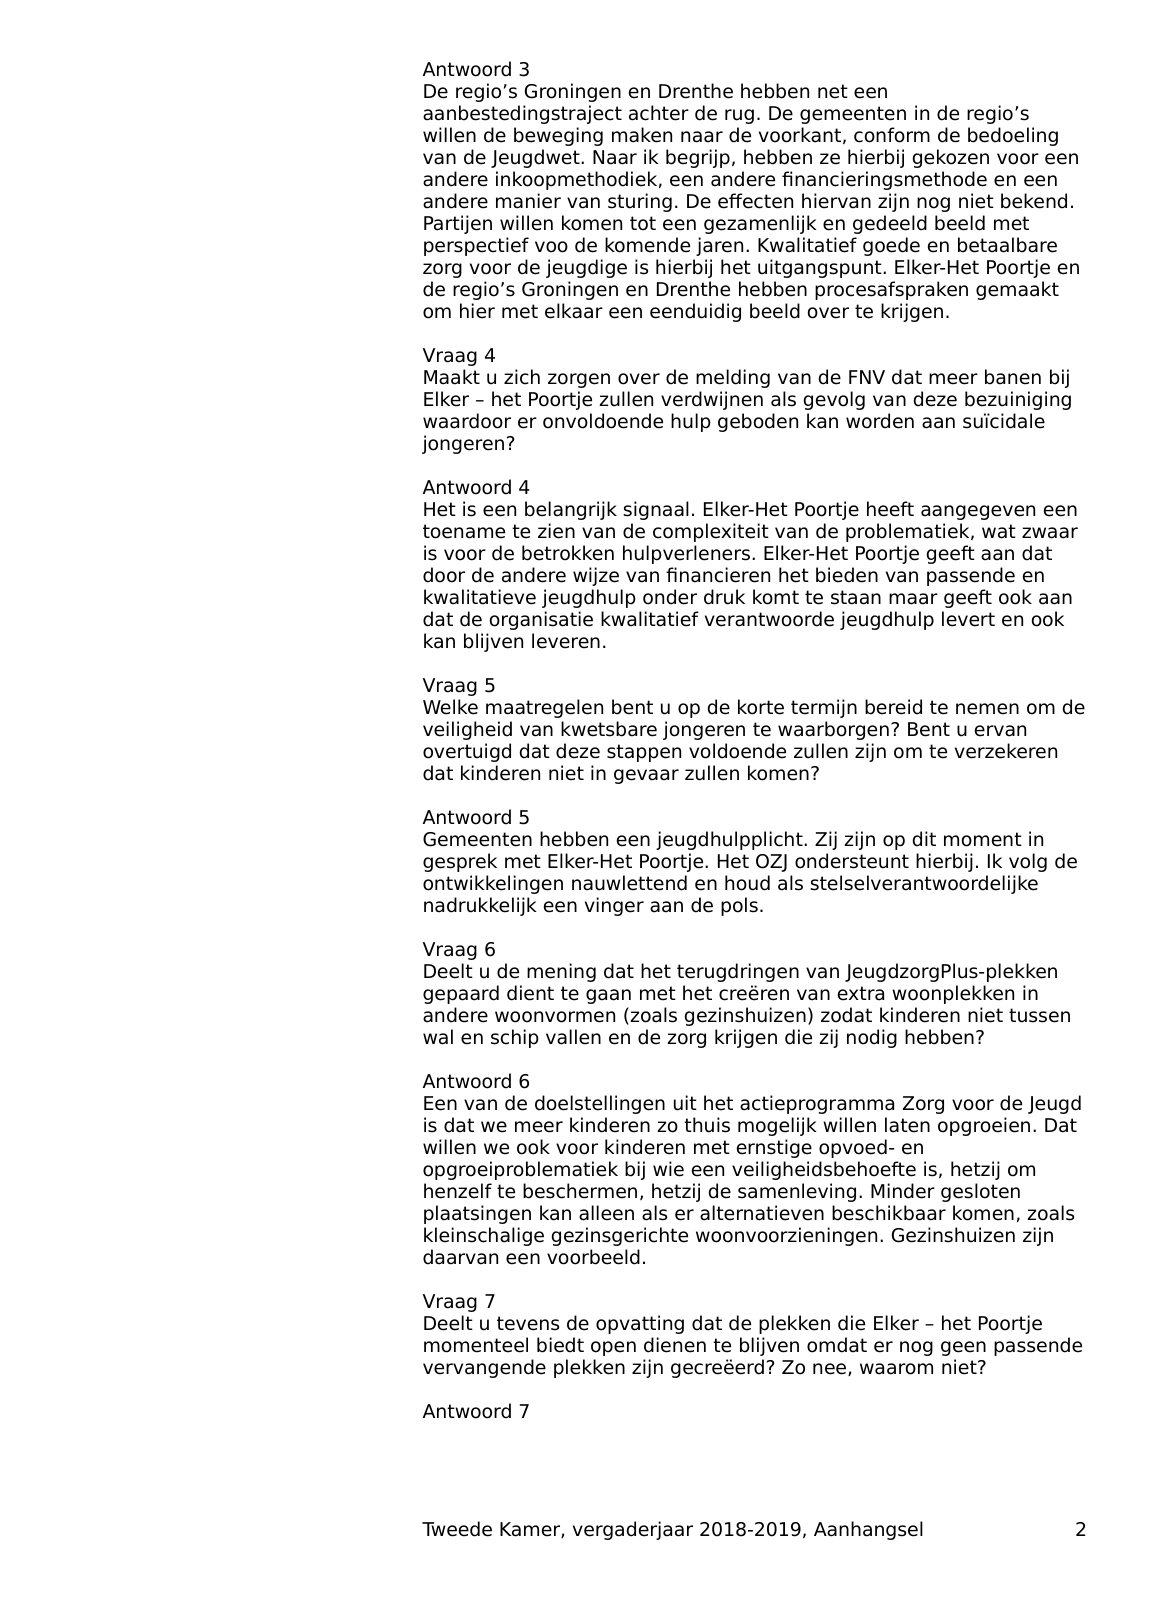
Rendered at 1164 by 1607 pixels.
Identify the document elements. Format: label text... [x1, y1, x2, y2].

text Antwoord 6 [422, 1071, 1087, 1093]
text Een van de doelstellingen uit het actieprogramma Zorg voor de Jeugd is dat we meer kinderen zo thuis mogelijk willen laten opgroeien. Dat willen we ook voor kinderen met ernstige opvoed- en opgroeiproblematiek bij wie een veiligheidsbehoefte is, hetzij om henzelf te beschermen, hetzij de samenleving. Minder gesloten plaatsingen kan alleen als er alternatieven beschikbaar komen, zoals kleinschalige gezinsgerichte woonvoorzieningen. Gezinshuizen zijn daarvan een voorbeeld. [422, 1093, 1087, 1269]
text De regio’s Groningen en Drenthe hebben net een aanbestedingstraject achter de rug. De gemeenten in de regio’s willen de beweging maken naar de voorkant, conform de bedoeling van de Jeugdwet. Naar ik begrijp, hebben ze hierbij gekozen voor een andere inkoopmethodiek, een andere financieringsmethode en een andere manier van sturing. De effecten hiervan zijn nog niet bekend. Partijen willen komen tot een gezamenlijk en gedeeld beeld met perspectief voo de komende jaren. Kwalitatief goede en betaalbare zorg voor de jeugdige is hierbij het uitgangspunt. Elker-Het Poortje en de regio’s Groningen en Drenthe hebben procesafspraken gemaakt om hier met elkaar een eenduidig beeld over te krijgen. [422, 81, 1087, 323]
text Vraag 6 [422, 939, 1087, 961]
text Vraag 7 [422, 1291, 1087, 1313]
text Antwoord 3 [422, 59, 1087, 81]
text Deelt u de mening dat het terugdringen van JeugdzorgPlus-plekken gepaard dient te gaan met het creëren van extra woonplekken in andere woonvormen (zoals gezinshuizen) zodat kinderen niet tussen wal en schip vallen en de zorg krijgen die zij nodig hebben? [422, 961, 1087, 1049]
text Welke maatregelen bent u op de korte termijn bereid te nemen om de veiligheid van kwetsbare jongeren te waarborgen? Bent u ervan overtuigd dat deze stappen voldoende zullen zijn om te verzekeren dat kinderen niet in gevaar zullen komen? [422, 697, 1087, 785]
text Vraag 5 [422, 675, 1087, 697]
text Antwoord 4 [422, 477, 1087, 499]
text Antwoord 7 [422, 1401, 1087, 1423]
text Het is een belangrijk signaal. Elker-Het Poortje heeft aangegeven een toename te zien van de complexiteit van de problematiek, wat zwaar is voor de betrokken hulpverleners. Elker-Het Poortje geeft aan dat door de andere wijze van financieren het bieden van passende en kwalitatieve jeugdhulp onder druk komt te staan maar geeft ook aan dat de organisatie kwalitatief verantwoorde jeugdhulp levert en ook kan blijven leveren. [422, 499, 1087, 653]
text Gemeenten hebben een jeugdhulpplicht. Zij zijn op dit moment in gesprek met Elker-Het Poortje. Het OZJ ondersteunt hierbij. Ik volg de ontwikkelingen nauwlettend en houd als stelselverantwoordelijke nadrukkelijk een vinger aan de pols. [422, 829, 1087, 917]
text Maakt u zich zorgen over de melding van de FNV dat meer banen bij Elker – het Poortje zullen verdwijnen als gevolg van deze bezuiniging waardoor er onvoldoende hulp geboden kan worden aan suïcidale jongeren? [422, 367, 1087, 455]
text Deelt u tevens de opvatting dat de plekken die Elker – het Poortje momenteel biedt open dienen te blijven omdat er nog geen passende vervangende plekken zijn gecreëerd? Zo nee, waarom niet? [422, 1313, 1087, 1379]
text Vraag 4 [422, 345, 1087, 367]
text Antwoord 5 [422, 807, 1087, 829]
